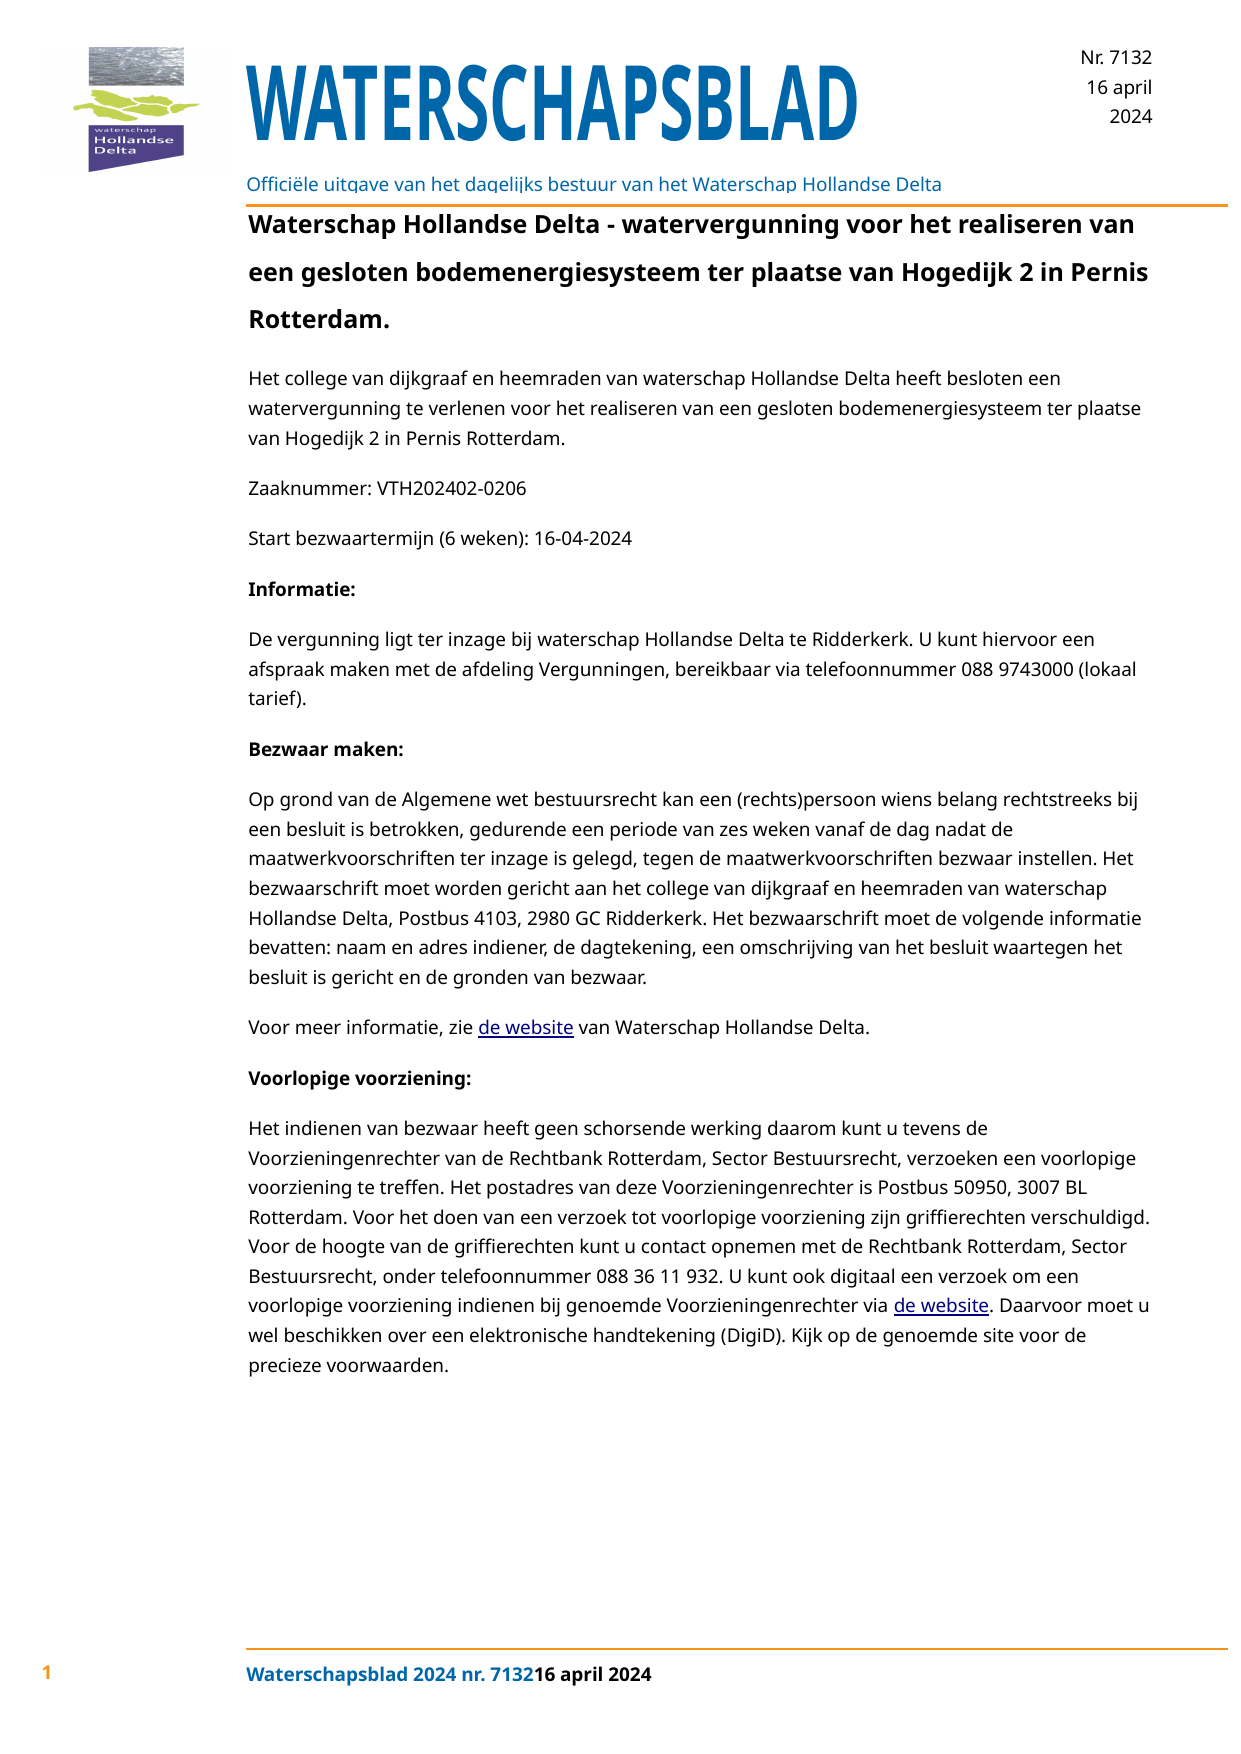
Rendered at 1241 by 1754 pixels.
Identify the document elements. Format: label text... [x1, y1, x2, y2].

text Waterschap Hollandse Delta - watervergunning voor het realiseren van een gesloten bodemenergiesysteem ter plaatse van Hogedijk 2 in Pernis Rotterdam. [248, 207, 1152, 336]
text De vergunning ligt ter inzage bij waterschap Hollandse Delta te Ridderkerk. U kunt hiervoor een afspraak maken met de afdeling Vergunningen, bereikbaar via telefoonnummer 088 9743000 (lokaal tarief). [248, 626, 1152, 711]
text Voorlopige voorziening: [248, 1065, 1152, 1090]
text Het indienen van bezwaar heeft geen schorsende werking daarom kunt u tevens de Voorzieningenrechter van de Rechtbank Rotterdam, Sector Bestuursrecht, verzoeken een voorlopige voorziening te treffen. Het postadres van deze Voorzieningenrechter is Postbus 50950, 3007 BL Rotterdam. Voor het doen van een verzoek tot voorlopige voorziening zijn griffierechten verschuldigd. Voor de hoogte van de griffierechten kunt u contact opnemen met de Rechtbank Rotterdam, Sector Bestuursrecht, onder telefoonnummer 088 36 11 932. U kunt ook digitaal een verzoek om een voorlopige voorziening indienen bij genoemde Voorzieningenrechter via de website. Daarvoor moet u wel beschikken over een elektronische handtekening (DigiD). Kijk op de genoemde site voor de precieze voorwaarden. [248, 1115, 1152, 1377]
text Zaaknummer: VTH202402-0206 [248, 475, 1152, 501]
picture [41, 47, 231, 172]
text Op grond van de Algemene wet bestuursrecht kan een (rechts)persoon wiens belang rechtstreeks bij een besluit is betrokken, gedurende een periode van zes weken vanaf de dag nadat de maatwerkvoorschriften ter inzage is gelegd, tegen de maatwerkvoorschriften bezwaar instellen. Het bezwaarschrift moet worden gericht aan het college van dijkgraaf en heemraden van waterschap Hollandse Delta, Postbus 4103, 2980 GC Ridderkerk. Het bezwaarschrift moet de volgende informatie bevatten: naam en adres indiener, de dagtekening, een omschrijving van het besluit waartegen het besluit is gericht en de gronden van bezwaar. [248, 786, 1152, 989]
text Het college van dijkgraaf en heemraden van waterschap Hollandse Delta heeft besloten een watervergunning te verlenen voor het realiseren van een gesloten bodemenergiesysteem ter plaatse van Hogedijk 2 in Pernis Rotterdam. [248, 366, 1152, 450]
text Voor meer informatie, zie de website van Waterschap Hollandse Delta. [248, 1014, 1152, 1040]
text Bezwaar maken: [248, 736, 1152, 762]
text Start bezwaartermijn (6 weken): 16-04-2024 [248, 526, 1152, 551]
text Informatie: [248, 576, 1152, 602]
